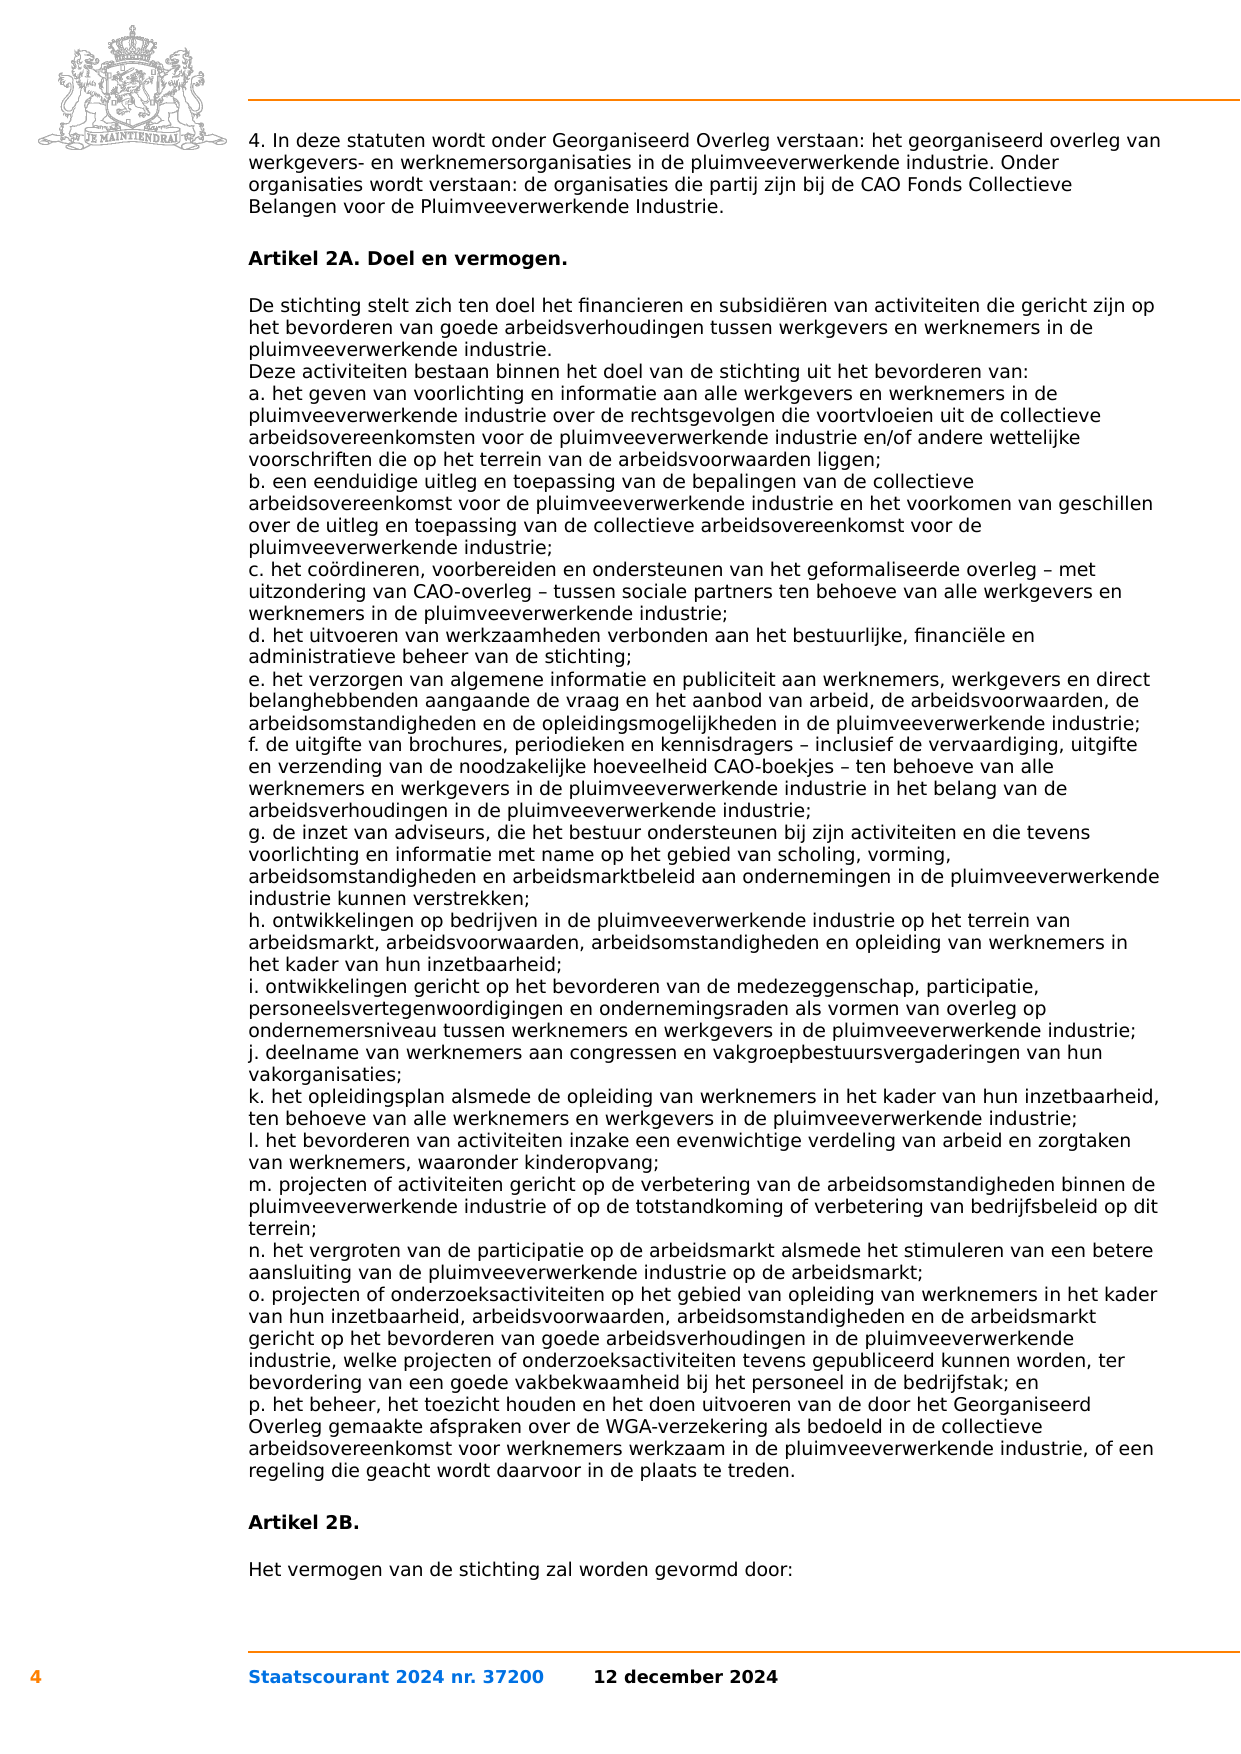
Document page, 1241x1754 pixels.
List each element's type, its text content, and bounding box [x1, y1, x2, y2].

text o. projecten of onderzoeksactiviteiten op het gebied van opleiding van werknemers in het kader van hun inzetbaarheid, arbeidsvoorwaarden, arbeidsomstandigheden en de arbeidsmarkt gericht op het bevorderen van goede arbeidsverhoudingen in de pluimveeverwerkende industrie, welke projecten of onderzoeksactiviteiten tevens gepubliceerd kunnen worden, ter bevordering van een goede vakbekwaamheid bij het personeel in de bedrijfstak; en [248, 1284, 1163, 1394]
text b. een eenduidige uitleg en toepassing van de bepalingen van de collectieve arbeidsovereenkomst voor de pluimveeverwerkende industrie en het voorkomen van geschillen over de uitleg en toepassing van de collectieve arbeidsovereenkomst voor de pluimveeverwerkende industrie; [248, 471, 1163, 558]
text i. ontwikkelingen gericht op het bevorderen van de medezeggenschap, participatie, personeelsvertegenwoordigingen en ondernemingsraden als vormen van overleg op ondernemersniveau tussen werknemers en werkgevers in de pluimveeverwerkende industrie; [248, 976, 1163, 1042]
text l. het bevorderen van activiteiten inzake een evenwichtige verdeling van arbeid en zorgtaken van werknemers, waaronder kinderopvang; [248, 1130, 1163, 1174]
text 4. In deze statuten wordt onder Georganiseerd Overleg verstaan: het georganiseerd overleg van werkgevers- en werknemersorganisaties in de pluimveeverwerkende industrie. Onder organisaties wordt verstaan: de organisaties die partij zijn bij de CAO Fonds Collectieve Belangen voor de Pluimveeverwerkende Industrie. [248, 130, 1163, 218]
text d. het uitvoeren van werkzaamheden verbonden aan het bestuurlijke, financiële en administratieve beheer van de stichting; [248, 624, 1163, 668]
text c. het coördineren, voorbereiden en ondersteunen van het geformaliseerde overleg – met uitzondering van CAO-overleg – tussen sociale partners ten behoeve van alle werkgevers en werknemers in de pluimveeverwerkende industrie; [248, 558, 1163, 624]
subtitle Artikel 2A. Doel en vermogen. [248, 248, 1163, 270]
picture [38, 25, 227, 150]
text m. projecten of activiteiten gericht op de verbetering van de arbeidsomstandigheden binnen de pluimveeverwerkende industrie of op de totstandkoming of verbetering van bedrijfsbeleid op dit terrein; [248, 1174, 1163, 1240]
text h. ontwikkelingen op bedrijven in de pluimveeverwerkende industrie op het terrein van arbeidsmarkt, arbeidsvoorwaarden, arbeidsomstandigheden en opleiding van werknemers in het kader van hun inzetbaarheid; [248, 910, 1163, 976]
text Deze activiteiten bestaan binnen het doel van de stichting uit het bevorderen van: [248, 361, 1163, 383]
text a. het geven van voorlichting en informatie aan alle werkgevers en werknemers in de pluimveeverwerkende industrie over de rechtsgevolgen die voortvloeien uit de collectieve arbeidsovereenkomsten voor de pluimveeverwerkende industrie en/of andere wettelijke voorschriften die op het terrein van de arbeidsvoorwaarden liggen; [248, 383, 1163, 471]
text j. deelname van werknemers aan congressen en vakgroepbestuursvergaderingen van hun vakorganisaties; [248, 1042, 1163, 1086]
text f. de uitgifte van brochures, periodieken en kennisdragers – inclusief de vervaardiging, uitgifte en verzending van de noodzakelijke hoeveelheid CAO-boekjes – ten behoeve van alle werknemers en werkgevers in de pluimveeverwerkende industrie in het belang van de arbeidsverhoudingen in de pluimveeverwerkende industrie; [248, 734, 1163, 822]
text g. de inzet van adviseurs, die het bestuur ondersteunen bij zijn activiteiten en die tevens voorlichting en informatie met name op het gebied van scholing, vorming, arbeidsomstandigheden en arbeidsmarktbeleid aan ondernemingen in de pluimveeverwerkende industrie kunnen verstrekken; [248, 822, 1163, 910]
subtitle Artikel 2B. [248, 1512, 1163, 1534]
text n. het vergroten van de participatie op de arbeidsmarkt alsmede het stimuleren van een betere aansluiting van de pluimveeverwerkende industrie op de arbeidsmarkt; [248, 1240, 1163, 1284]
text e. het verzorgen van algemene informatie en publiciteit aan werknemers, werkgevers en direct belanghebbenden aangaande de vraag en het aanbod van arbeid, de arbeidsvoorwaarden, de arbeidsomstandigheden en de opleidingsmogelijkheden in de pluimveeverwerkende industrie; [248, 668, 1163, 734]
text k. het opleidingsplan alsmede de opleiding van werknemers in het kader van hun inzetbaarheid, ten behoeve van alle werknemers en werkgevers in de pluimveeverwerkende industrie; [248, 1086, 1163, 1130]
text Het vermogen van de stichting zal worden gevormd door: [248, 1559, 1163, 1581]
text De stichting stelt zich ten doel het financieren en subsidiëren van activiteiten die gericht zijn op het bevorderen van goede arbeidsverhoudingen tussen werkgevers en werknemers in de pluimveeverwerkende industrie. [248, 295, 1163, 361]
text p. het beheer, het toezicht houden en het doen uitvoeren van de door het Georganiseerd Overleg gemaakte afspraken over de WGA-verzekering als bedoeld in de collectieve arbeidsovereenkomst voor werknemers werkzaam in de pluimveeverwerkende industrie, of een regeling die geacht wordt daarvoor in de plaats te treden. [248, 1394, 1163, 1482]
